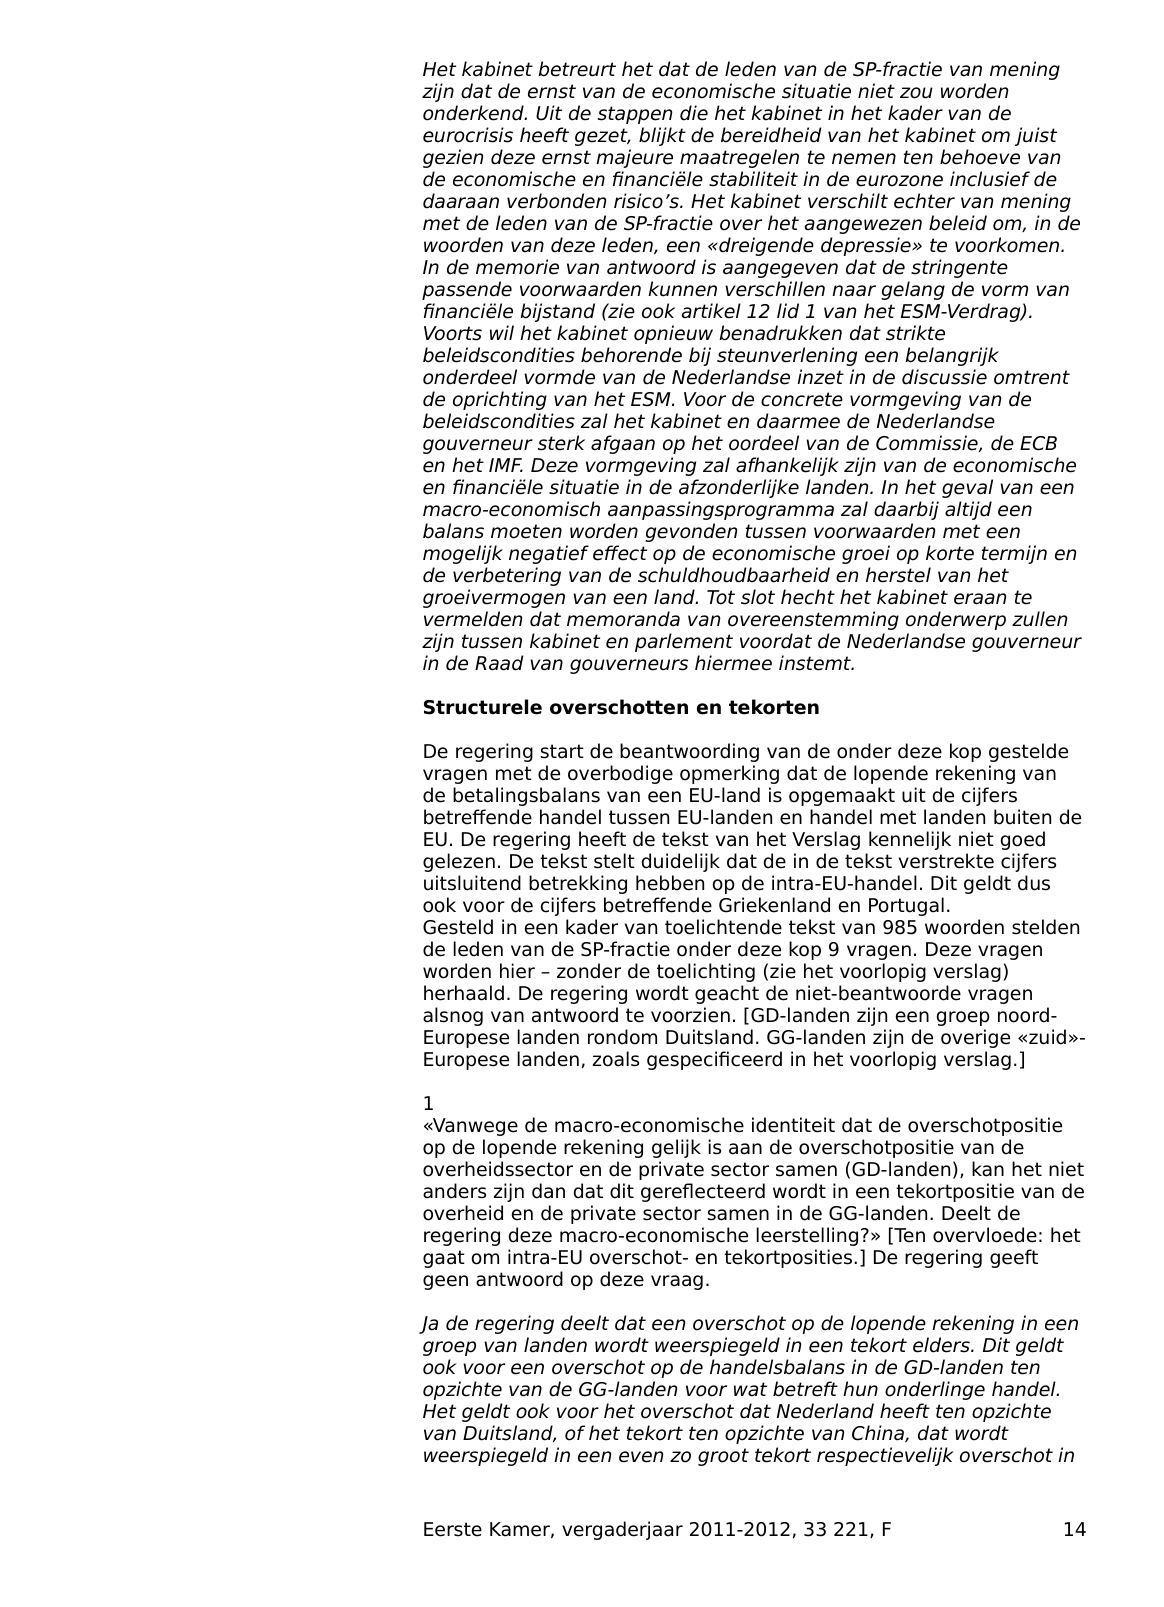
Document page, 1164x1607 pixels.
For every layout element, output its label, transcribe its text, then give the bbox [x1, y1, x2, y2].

text 1 [422, 1093, 1087, 1115]
text Het kabinet betreurt het dat de leden van de SP-fractie van mening zijn dat de ernst van de economische situatie niet zou worden onderkend. Uit de stappen die het kabinet in het kader van de eurocrisis heeft gezet, blijkt de bereidheid van het kabinet om juist gezien deze ernst majeure maatregelen te nemen ten behoeve van de economische en financiële stabiliteit in de eurozone inclusief de daaraan verbonden risico’s. Het kabinet verschilt echter van mening met de leden van de SP-fractie over het aangewezen beleid om, in de woorden van deze leden, een «dreigende depressie» te voorkomen. In de memorie van antwoord is aangegeven dat de stringente passende voorwaarden kunnen verschillen naar gelang de vorm van financiële bijstand (zie ook artikel 12 lid 1 van het ESM-Verdrag). Voorts wil het kabinet opnieuw benadrukken dat strikte beleidscondities behorende bij steunverlening een belangrijk onderdeel vormde van de Nederlandse inzet in de discussie omtrent de oprichting van het ESM. Voor de concrete vormgeving van de beleidscondities zal het kabinet en daarmee de Nederlandse gouverneur sterk afgaan op het oordeel van de Commissie, de ECB en het IMF. Deze vormgeving zal afhankelijk zijn van de economische en financiële situatie in de afzonderlijke landen. In het geval van een macro-economisch aanpassingsprogramma zal daarbij altijd een balans moeten worden gevonden tussen voorwaarden met een mogelijk negatief effect op de economische groei op korte termijn en de verbetering van de schuldhoudbaarheid en herstel van het groeivermogen van een land. Tot slot hecht het kabinet eraan te vermelden dat memoranda van overeenstemming onderwerp zullen zijn tussen kabinet en parlement voordat de Nederlandse gouverneur in de Raad van gouverneurs hiermee instemt. [422, 59, 1087, 674]
text Ja de regering deelt dat een overschot op de lopende rekening in een groep van landen wordt weerspiegeld in een tekort elders. Dit geldt ook voor een overschot op de handelsbalans in de GD-landen ten opzichte van de GG-landen voor wat betreft hun onderlinge handel. Het geldt ook voor het overschot dat Nederland heeft ten opzichte van Duitsland, of het tekort ten opzichte van China, dat wordt weerspiegeld in een even zo groot tekort respectievelijk overschot in [422, 1313, 1087, 1467]
subtitle Structurele overschotten en tekorten [422, 697, 1087, 719]
text De regering start de beantwoording van de onder deze kop gestelde vragen met de overbodige opmerking dat de lopende rekening van de betalingsbalans van een EU-land is opgemaakt uit de cijfers betreffende handel tussen EU-landen en handel met landen buiten de EU. De regering heeft de tekst van het Verslag kennelijk niet goed gelezen. De tekst stelt duidelijk dat de in de tekst verstrekte cijfers uitsluitend betrekking hebben op de intra-EU-handel. Dit geldt dus ook voor de cijfers betreffende Griekenland en Portugal. [422, 741, 1087, 917]
text Gesteld in een kader van toelichtende tekst van 985 woorden stelden de leden van de SP-fractie onder deze kop 9 vragen. Deze vragen worden hier – zonder de toelichting (zie het voorlopig verslag) herhaald. De regering wordt geacht de niet-beantwoorde vragen alsnog van antwoord te voorzien. [GD-landen zijn een groep noord-Europese landen rondom Duitsland. GG-landen zijn de overige «zuid»-Europese landen, zoals gespecificeerd in het voorlopig verslag.] [422, 917, 1087, 1071]
text «Vanwege de macro-economische identiteit dat de overschotpositie op de lopende rekening gelijk is aan de overschotpositie van de overheidssector en de private sector samen (GD-landen), kan het niet anders zijn dan dat dit gereflecteerd wordt in een tekortpositie van de overheid en de private sector samen in de GG-landen. Deelt de regering deze macro-economische leerstelling?» [Ten overvloede: het gaat om intra-EU overschot- en tekortposities.] De regering geeft geen antwoord op deze vraag. [422, 1115, 1087, 1291]
